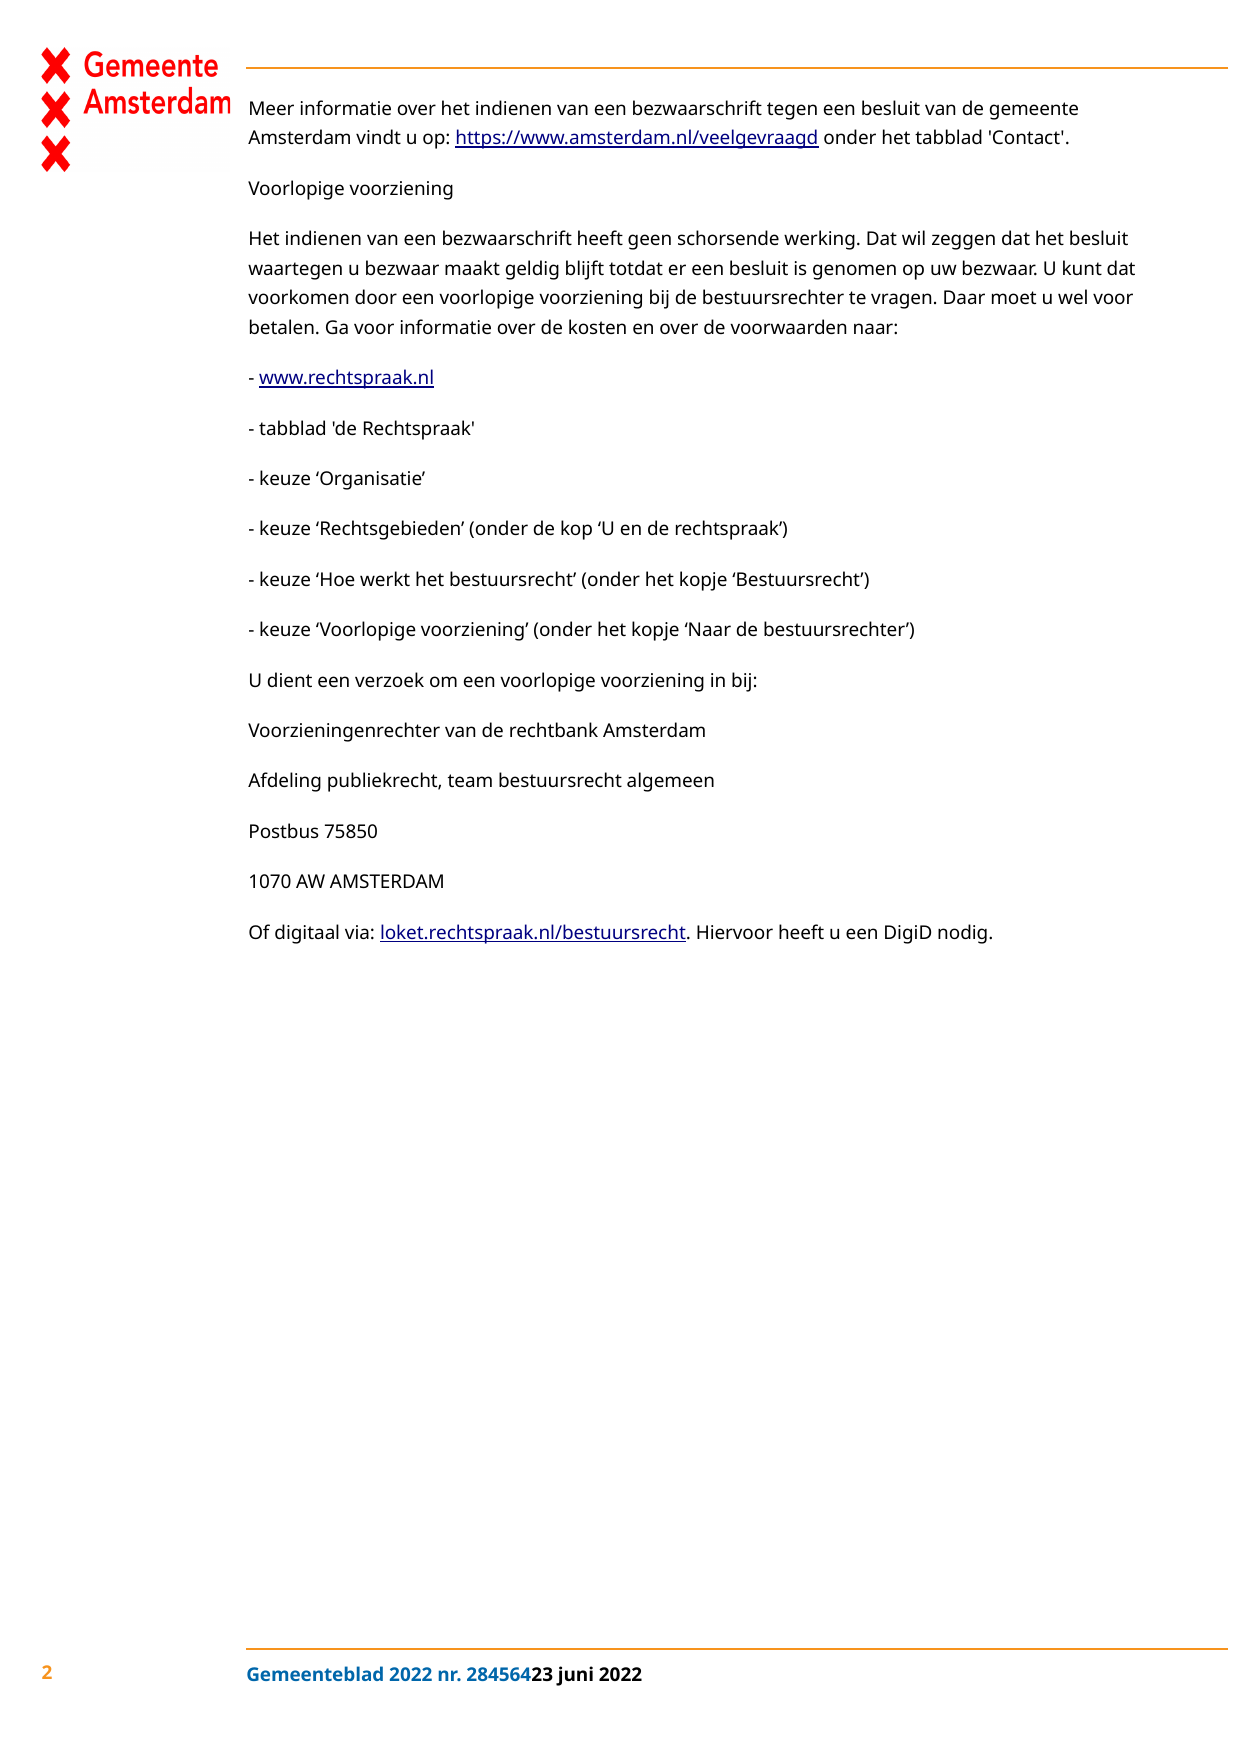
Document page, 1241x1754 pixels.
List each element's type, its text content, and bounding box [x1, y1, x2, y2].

text 1070 AW AMSTERDAM [248, 868, 1152, 894]
picture [41, 47, 231, 172]
text - keuze ‘Organisatie’ [248, 465, 1152, 491]
text Voorlopige voorziening [248, 175, 1152, 201]
text Of digitaal via: loket.rechtspraak.nl/bestuursrecht. Hiervoor heeft u een DigiD nodig. [248, 919, 1152, 945]
text Meer informatie over het indienen van een bezwaarschrift tegen een besluit van de gemeente Amsterdam vindt u op: https://www.amsterdam.nl/veelgevraagd onder het tabblad 'Contact'. [248, 95, 1152, 150]
text U dient een verzoek om een voorlopige voorziening in bij: [248, 667, 1152, 693]
text Voorzieningenrechter van de rechtbank Amsterdam [248, 717, 1152, 743]
text - keuze ‘Rechtsgebieden’ (onder de kop ‘U en de rechtspraak’) [248, 516, 1152, 541]
text - www.rechtspraak.nl [248, 364, 1152, 390]
text - tabblad 'de Rechtspraak' [248, 415, 1152, 441]
text - keuze ‘Hoe werkt het bestuursrecht’ (onder het kopje ‘Bestuursrecht’) [248, 566, 1152, 592]
text Het indienen van een bezwaarschrift heeft geen schorsende werking. Dat wil zeggen dat het besluit waartegen u bezwaar maakt geldig blijft totdat er een besluit is genomen op uw bezwaar. U kunt dat voorkomen door een voorlopige voorziening bij de bestuursrechter te vragen. Daar moet u wel voor betalen. Ga voor informatie over de kosten en over de voorwaarden naar: [248, 225, 1152, 340]
text Postbus 75850 [248, 818, 1152, 844]
text - keuze ‘Voorlopige voorziening’ (onder het kopje ‘Naar de bestuursrechter’) [248, 616, 1152, 642]
text Afdeling publiekrecht, team bestuursrecht algemeen [248, 768, 1152, 793]
